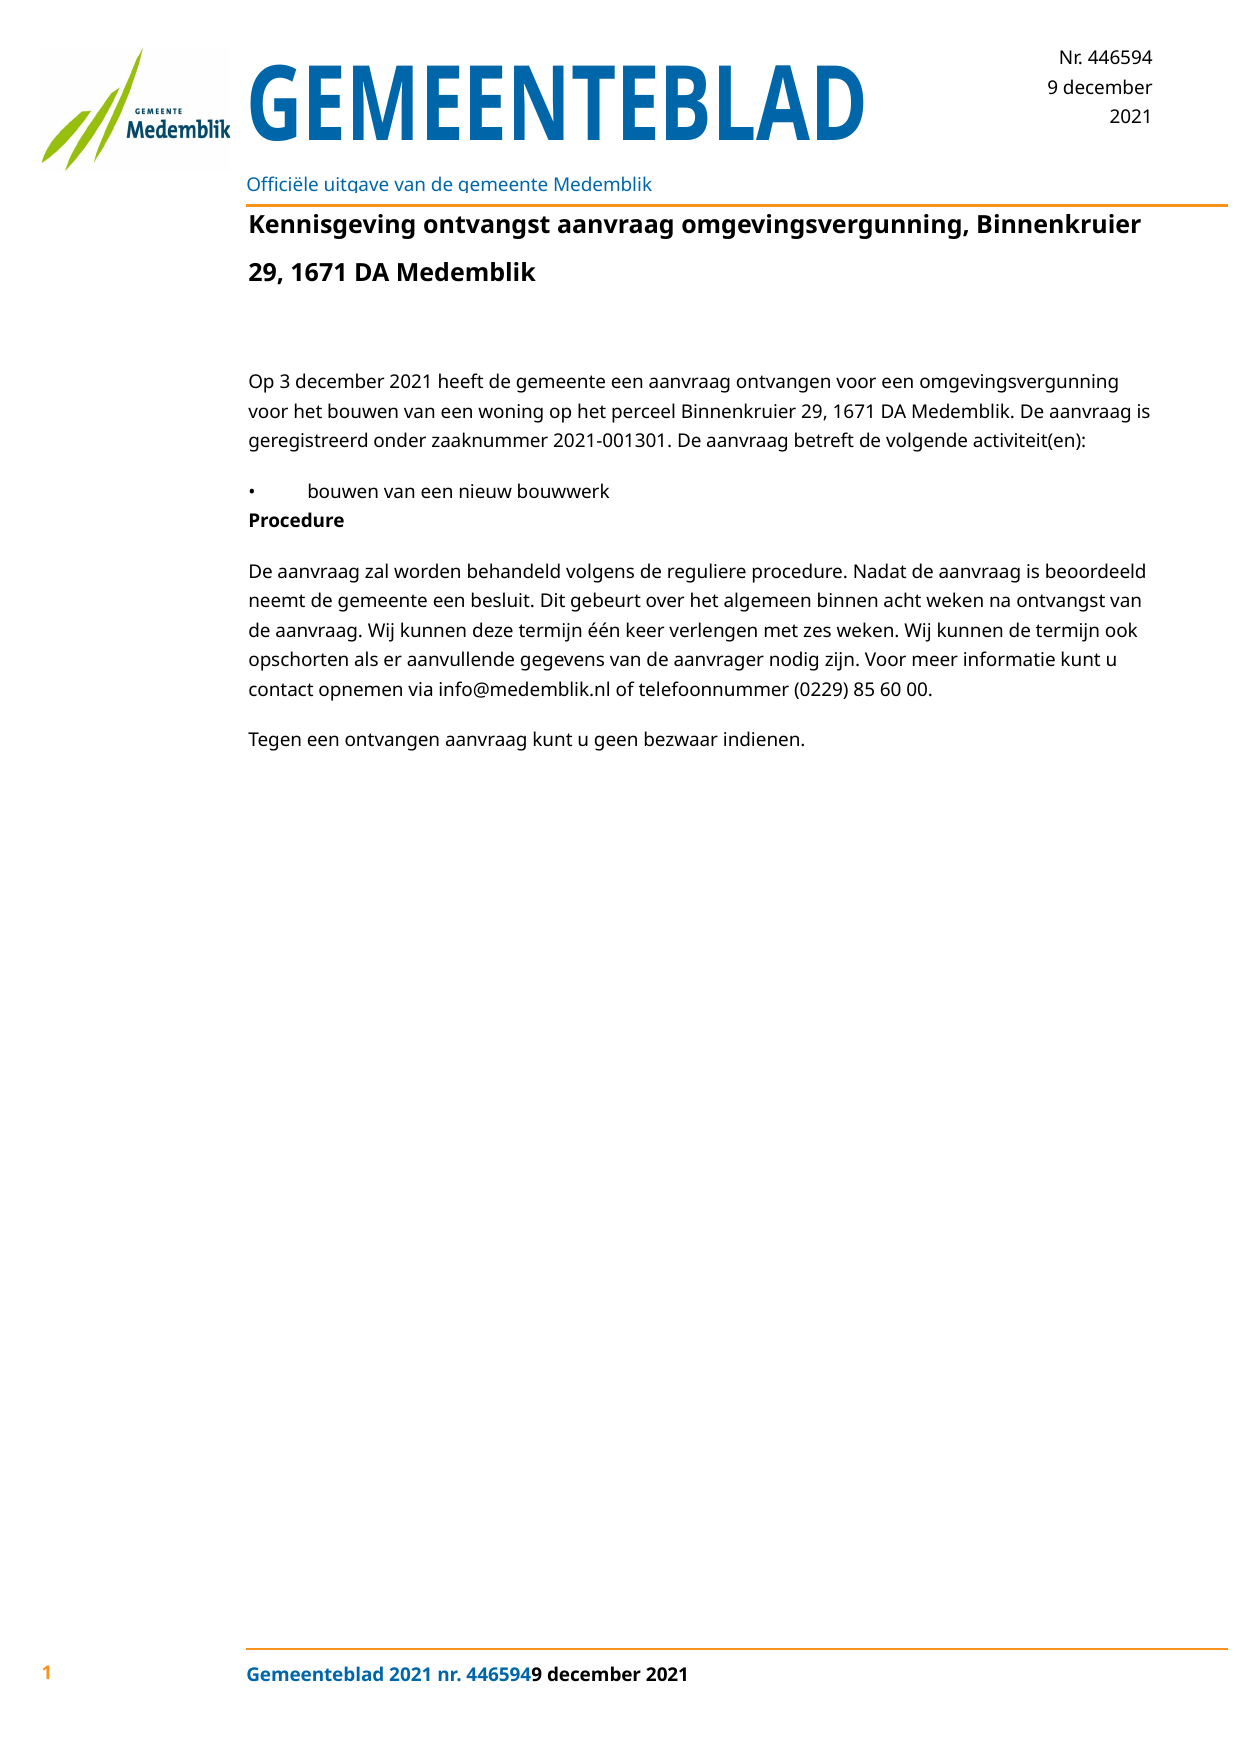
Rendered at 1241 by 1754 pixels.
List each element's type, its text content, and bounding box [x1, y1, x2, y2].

list bouwen van een nieuw bouwwerk [248, 478, 1152, 504]
picture [41, 47, 231, 172]
text Tegen een ontvangen aanvraag kunt u geen bezwaar indienen. [248, 727, 1152, 752]
text De aanvraag zal worden behandeld volgens de reguliere procedure. Nadat de aanvraag is beoordeeld neemt de gemeente een besluit. Dit gebeurt over het algemeen binnen acht weken na ontvangst van de aanvraag. Wij kunnen deze termijn één keer verlengen met zes weken. Wij kunnen de termijn ook opschorten als er aanvullende gegevens van de aanvrager nodig zijn. Voor meer informatie kunt u contact opnemen via info@medemblik.nl of telefoonnummer (0229) 85 60 00. [248, 558, 1152, 702]
text Op 3 december 2021 heeft de gemeente een aanvraag ontvangen voor een omgevingsvergunning voor het bouwen van een woning op het perceel Binnenkruier 29, 1671 DA Medemblik. De aanvraag is geregistreerd onder zaaknummer 2021-001301. De aanvraag betreft de volgende activiteit(en): [248, 368, 1152, 453]
text Procedure [248, 507, 1152, 533]
text Kennisgeving ontvangst aanvraag omgevingsvergunning, Binnenkruier 29, 1671 DA Medemblik [248, 207, 1152, 288]
